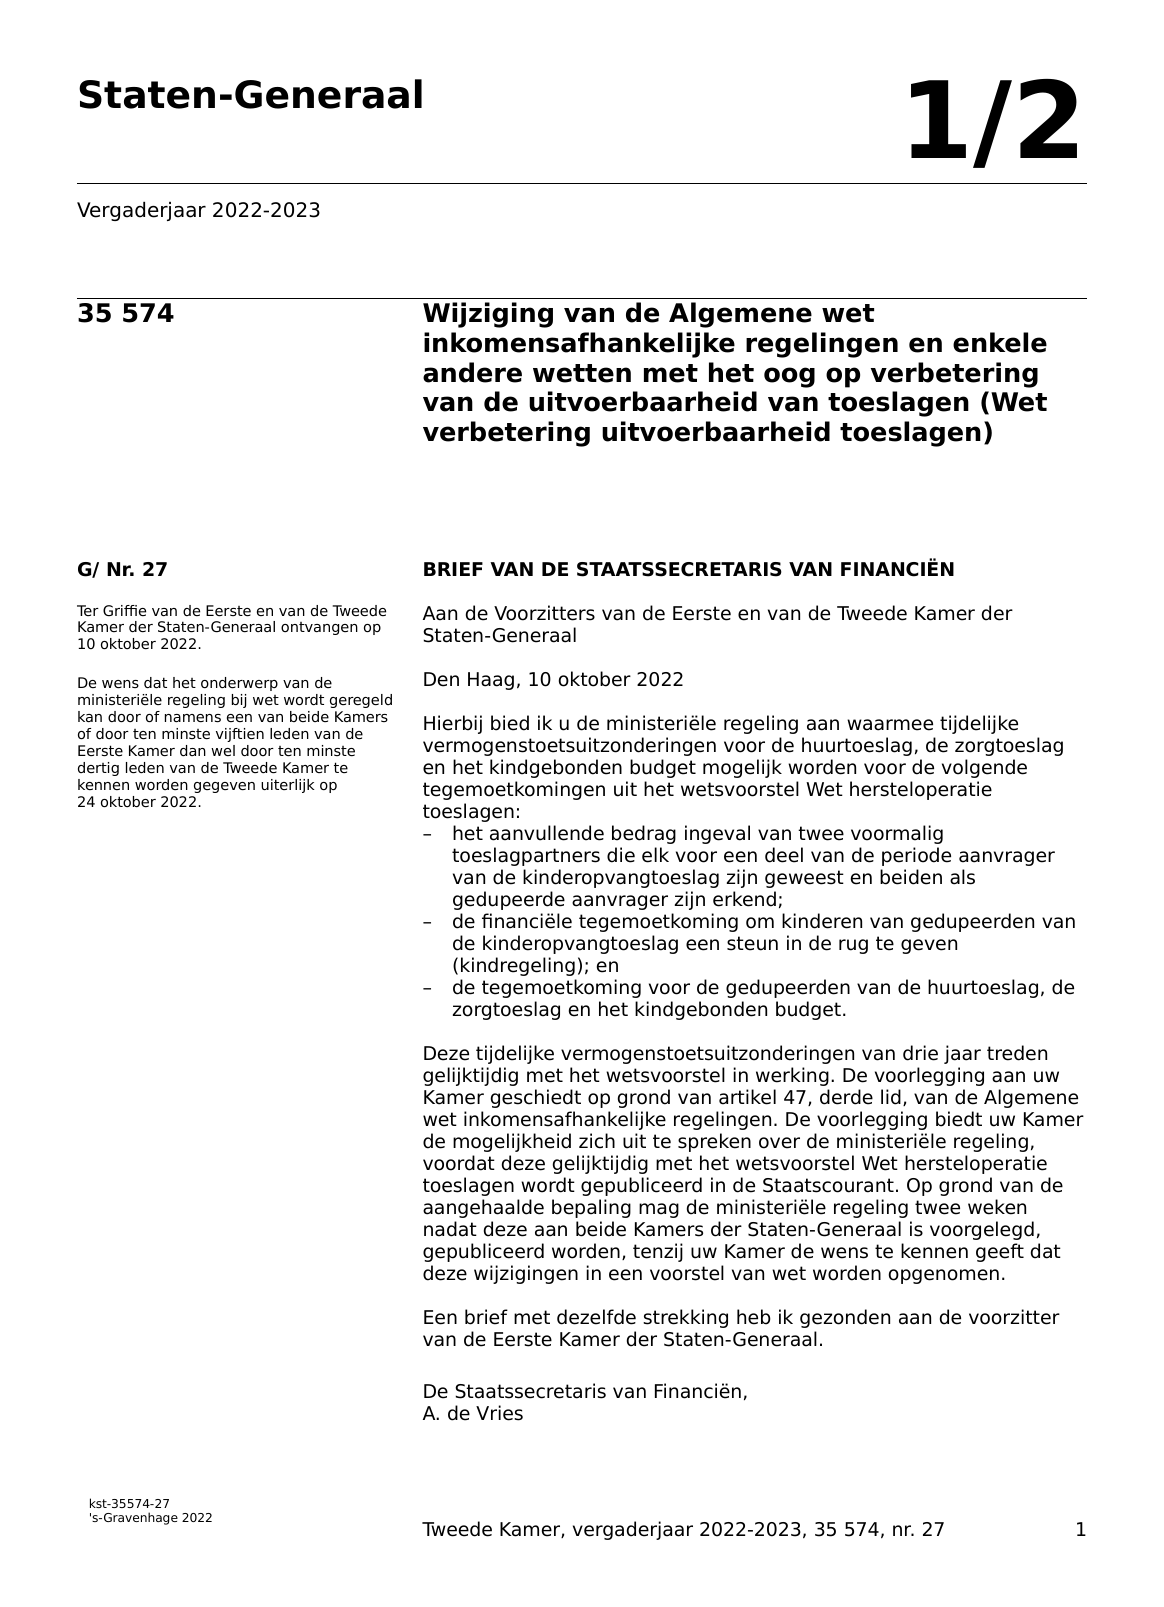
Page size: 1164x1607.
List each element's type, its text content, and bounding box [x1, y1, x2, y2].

text – het aanvullende bedrag ingeval van twee voormalig toeslagpartners die elk voor een deel van de periode aanvrager van de kinderopvangtoeslag zijn geweest en beiden als gedupeerde aanvrager zijn erkend; [422, 823, 1087, 911]
text Deze tijdelijke vermogenstoetsuitzonderingen van drie jaar treden gelijktijdig met het wetsvoorstel in werking. De voorlegging aan uw Kamer geschiedt op grond van artikel 47, derde lid, van de Algemene wet inkomensafhankelijke regelingen. De voorlegging biedt uw Kamer de mogelijkheid zich uit te spreken over de ministeriële regeling, voordat deze gelijktijdig met het wetsvoorstel Wet hersteloperatie toeslagen wordt gepubliceerd in de Staatscourant. Op grond van de aangehaalde bepaling mag de ministeriële regeling twee weken nadat deze aan beide Kamers der Staten-Generaal is voorgelegd, gepubliceerd worden, tenzij uw Kamer de wens te kennen geeft dat deze wijzigingen in een voorstel van wet worden opgenomen. [422, 1043, 1087, 1284]
text kst-35574-27 [88, 1497, 323, 1511]
text Den Haag, 10 oktober 2022 [422, 669, 1087, 691]
table_header Staten-Generaal [77, 59, 886, 183]
table_header 1/2 [886, 59, 1087, 183]
text De wens dat het onderwerp van de ministeriële regeling bij wet wordt geregeld kan door of namens een van beide Kamers of door ten minste vijftien leden van de Eerste Kamer dan wel door ten minste dertig leden van de Tweede Kamer te kennen worden gegeven uiterlijk op 24 oktober 2022. [77, 675, 399, 810]
text 's-Gravenhage 2022 [88, 1511, 323, 1525]
text – de financiële tegemoetkoming om kinderen van gedupeerden van de kinderopvangtoeslag een steun in de rug te geven (kindregeling); en [422, 911, 1087, 977]
subtitle 35 574 Wijziging van de Algemene wet inkomensafhankelijke regelingen en enkele andere wetten met het oog op verbetering van de uitvoerbaarheid van toeslagen (Wet verbetering uitvoerbaarheid toeslagen) [77, 299, 1087, 447]
text [77, 653, 399, 675]
text – de tegemoetkoming voor de gedupeerden van de huurtoeslag, de zorgtoeslag en het kindgebonden budget. [422, 977, 1087, 1021]
text Een brief met dezelfde strekking heb ik gezonden aan de voorzitter van de Eerste Kamer der Staten-Generaal. [422, 1307, 1087, 1351]
text Hierbij bied ik u de ministeriële regeling aan waarmee tijdelijke vermogenstoetsuitzonderingen voor de huurtoeslag, de zorgtoeslag en het kindgebonden budget mogelijk worden voor de volgende tegemoetkomingen uit het wetsvoorstel Wet hersteloperatie toeslagen: [422, 713, 1087, 823]
text Ter Griffie van de Eerste en van de Tweede Kamer der Staten-Generaal ontvangen op 10 oktober 2022. [77, 603, 399, 653]
text De Staatssecretaris van Financiën, A. de Vries [422, 1381, 1087, 1425]
subtitle G/ Nr. 27 BRIEF VAN DE STAATSSECRETARIS VAN FINANCIËN [77, 558, 1087, 580]
table_cell Vergaderjaar 2022-2023 [77, 184, 1087, 298]
text Aan de Voorzitters van de Eerste en van de Tweede Kamer der Staten-Generaal [422, 603, 1087, 647]
